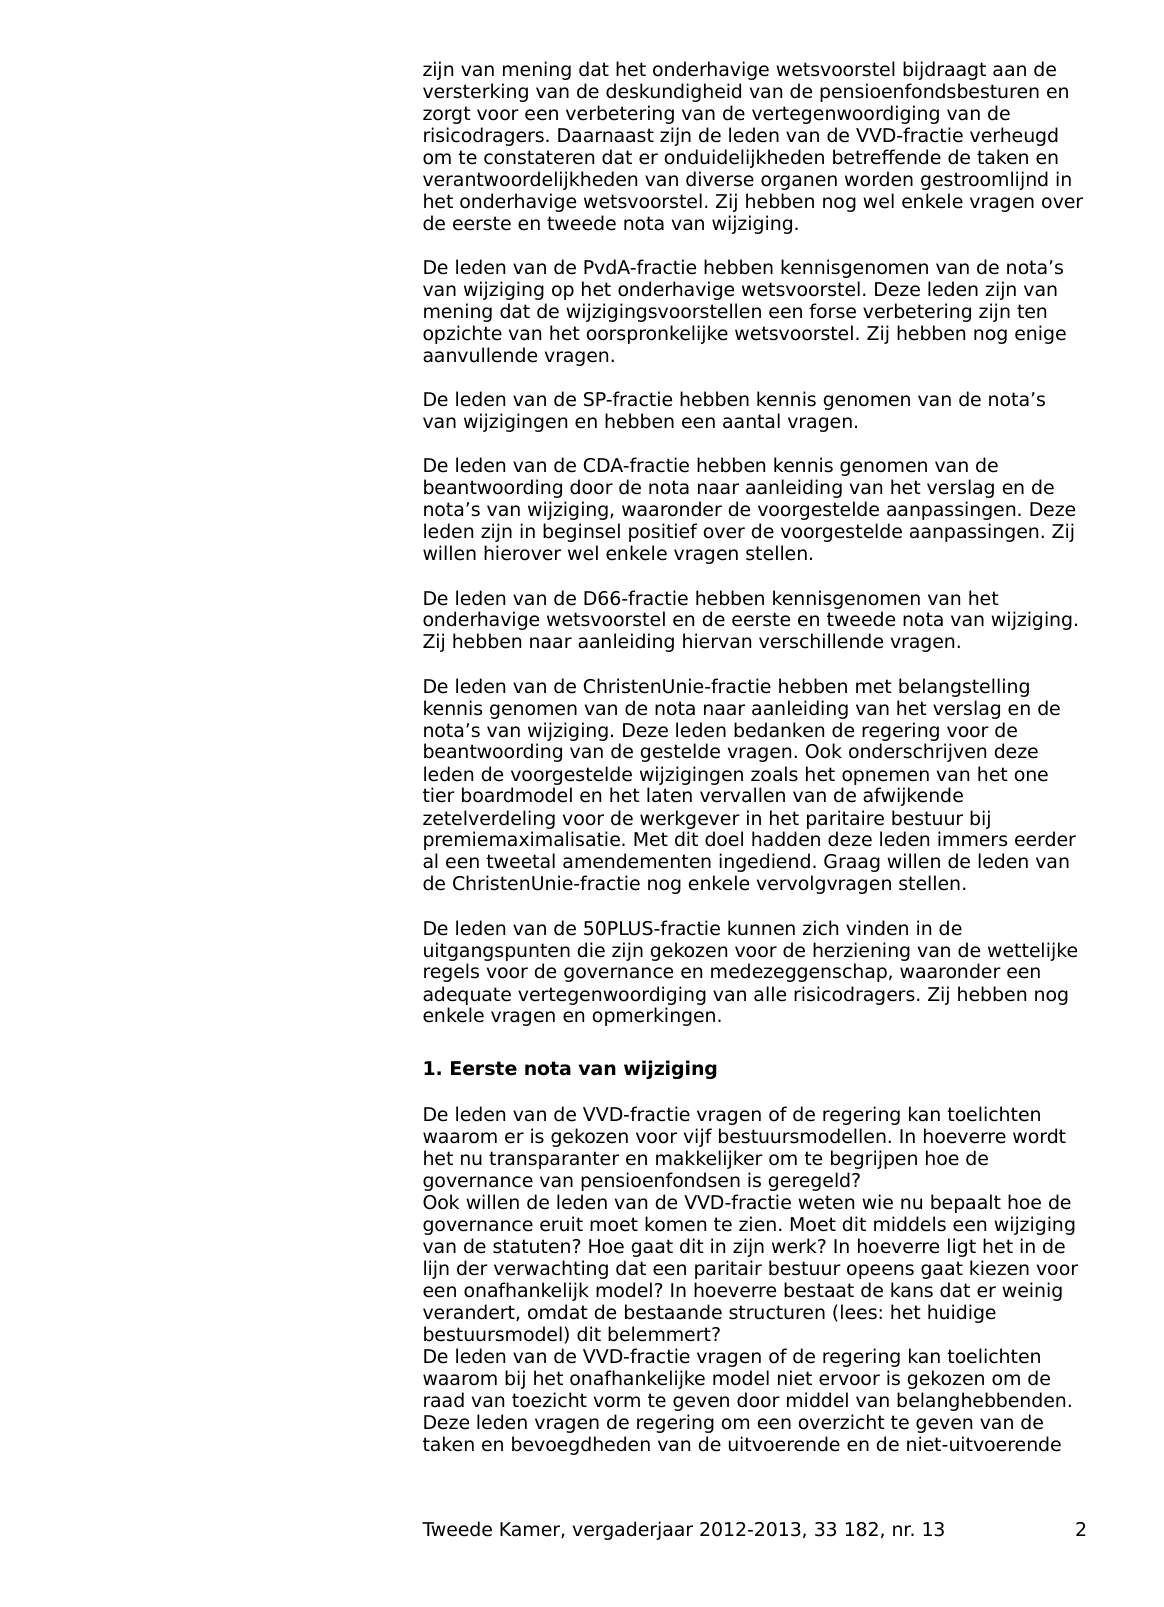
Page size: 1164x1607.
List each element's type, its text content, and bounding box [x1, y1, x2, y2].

text zijn van mening dat het onderhavige wetsvoorstel bijdraagt aan de versterking van de deskundigheid van de pensioenfondsbesturen en zorgt voor een verbetering van de vertegenwoordiging van de risicodragers. Daarnaast zijn de leden van de VVD-fractie verheugd om te constateren dat er onduidelijkheden betreffende de taken en verantwoordelijkheden van diverse organen worden gestroomlijnd in het onderhavige wetsvoorstel. Zij hebben nog wel enkele vragen over de eerste en tweede nota van wijziging. [422, 59, 1087, 235]
text De leden van de VVD-fractie vragen of de regering kan toelichten waarom bij het onafhankelijke model niet ervoor is gekozen om de raad van toezicht vorm te geven door middel van belanghebbenden. Deze leden vragen de regering om een overzicht te geven van de taken en bevoegdheden van de uitvoerende en de niet-uitvoerende [422, 1346, 1087, 1456]
text De leden van de SP-fractie hebben kennis genomen van de nota’s van wijzigingen en hebben een aantal vragen. [422, 389, 1087, 433]
text De leden van de CDA-fractie hebben kennis genomen van de beantwoording door de nota naar aanleiding van het verslag en de nota’s van wijziging, waaronder de voorgestelde aanpassingen. Deze leden zijn in beginsel positief over de voorgestelde aanpassingen. Zij willen hierover wel enkele vragen stellen. [422, 455, 1087, 565]
text De leden van de D66-fractie hebben kennisgenomen van het onderhavige wetsvoorstel en de eerste en tweede nota van wijziging. Zij hebben naar aanleiding hiervan verschillende vragen. [422, 587, 1087, 653]
text Ook willen de leden van de VVD-fractie weten wie nu bepaalt hoe de governance eruit moet komen te zien. Moet dit middels een wijziging van de statuten? Hoe gaat dit in zijn werk? In hoeverre ligt het in de lijn der verwachting dat een paritair bestuur opeens gaat kiezen voor een onafhankelijk model? In hoeverre bestaat de kans dat er weinig verandert, omdat de bestaande structuren (lees: het huidige bestuursmodel) dit belemmert? [422, 1192, 1087, 1346]
text De leden van de ChristenUnie-fractie hebben met belangstelling kennis genomen van de nota naar aanleiding van het verslag en de nota’s van wijziging. Deze leden bedanken de regering voor de beantwoording van de gestelde vragen. Ook onderschrijven deze leden de voorgestelde wijzigingen zoals het opnemen van het one tier boardmodel en het laten vervallen van de afwijkende zetelverdeling voor de werkgever in het paritaire bestuur bij premiemaximalisatie. Met dit doel hadden deze leden immers eerder al een tweetal amendementen ingediend. Graag willen de leden van de ChristenUnie-fractie nog enkele vervolgvragen stellen. [422, 676, 1087, 895]
subtitle 1. Eerste nota van wijziging [422, 1057, 1087, 1079]
text De leden van de PvdA-fractie hebben kennisgenomen van de nota’s van wijziging op het onderhavige wetsvoorstel. Deze leden zijn van mening dat de wijzigingsvoorstellen een forse verbetering zijn ten opzichte van het oorspronkelijke wetsvoorstel. Zij hebben nog enige aanvullende vragen. [422, 257, 1087, 367]
text De leden van de 50PLUS-fractie kunnen zich vinden in de uitgangspunten die zijn gekozen voor de herziening van de wettelijke regels voor de governance en medezeggenschap, waaronder een adequate vertegenwoordiging van alle risicodragers. Zij hebben nog enkele vragen en opmerkingen. [422, 917, 1087, 1027]
text De leden van de VVD-fractie vragen of de regering kan toelichten waarom er is gekozen voor vijf bestuursmodellen. In hoeverre wordt het nu transparanter en makkelijker om te begrijpen hoe de governance van pensioenfondsen is geregeld? [422, 1104, 1087, 1192]
